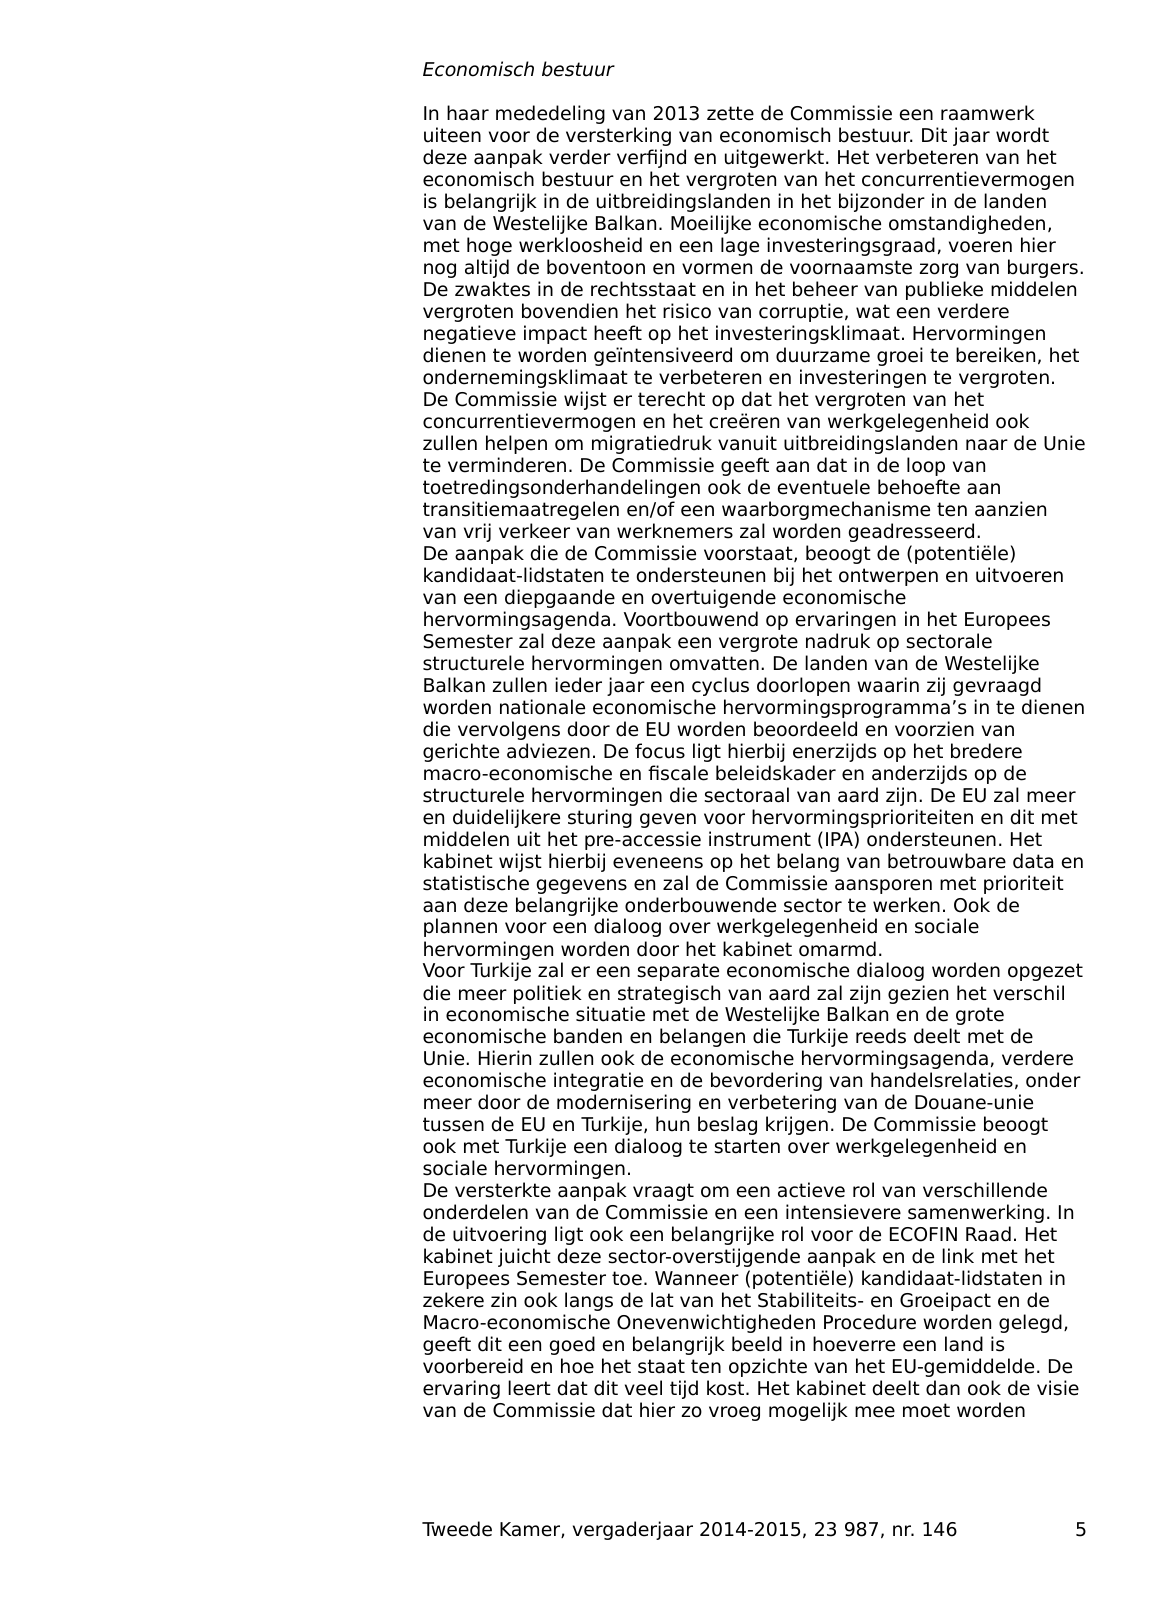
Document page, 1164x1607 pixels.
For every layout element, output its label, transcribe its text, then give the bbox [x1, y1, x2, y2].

text In haar mededeling van 2013 zette de Commissie een raamwerk uiteen voor de versterking van economisch bestuur. Dit jaar wordt deze aanpak verder verfijnd en uitgewerkt. Het verbeteren van het economisch bestuur en het vergroten van het concurrentievermogen is belangrijk in de uitbreidingslanden in het bijzonder in de landen van de Westelijke Balkan. Moeilijke economische omstandigheden, met hoge werkloosheid en een lage investeringsgraad, voeren hier nog altijd de boventoon en vormen de voornaamste zorg van burgers. De zwaktes in de rechtsstaat en in het beheer van publieke middelen vergroten bovendien het risico van corruptie, wat een verdere negatieve impact heeft op het investeringsklimaat. Hervormingen dienen te worden geïntensiveerd om duurzame groei te bereiken, het ondernemingsklimaat te verbeteren en investeringen te vergroten. De Commissie wijst er terecht op dat het vergroten van het concurrentievermogen en het creëren van werkgelegenheid ook zullen helpen om migratiedruk vanuit uitbreidingslanden naar de Unie te verminderen. De Commissie geeft aan dat in de loop van toetredingsonderhandelingen ook de eventuele behoefte aan transitiemaatregelen en/of een waarborgmechanisme ten aanzien van vrij verkeer van werknemers zal worden geadresseerd. [422, 103, 1087, 543]
text De aanpak die de Commissie voorstaat, beoogt de (potentiële) kandidaat-lidstaten te ondersteunen bij het ontwerpen en uitvoeren van een diepgaande en overtuigende economische hervormingsagenda. Voortbouwend op ervaringen in het Europees Semester zal deze aanpak een vergrote nadruk op sectorale structurele hervormingen omvatten. De landen van de Westelijke Balkan zullen ieder jaar een cyclus doorlopen waarin zij gevraagd worden nationale economische hervormingsprogramma’s in te dienen die vervolgens door de EU worden beoordeeld en voorzien van gerichte adviezen. De focus ligt hierbij enerzijds op het bredere macro-economische en fiscale beleidskader en anderzijds op de structurele hervormingen die sectoraal van aard zijn. De EU zal meer en duidelijkere sturing geven voor hervormingsprioriteiten en dit met middelen uit het pre-accessie instrument (IPA) ondersteunen. Het kabinet wijst hierbij eveneens op het belang van betrouwbare data en statistische gegevens en zal de Commissie aansporen met prioriteit aan deze belangrijke onderbouwende sector te werken. Ook de plannen voor een dialoog over werkgelegenheid en sociale hervormingen worden door het kabinet omarmd. [422, 543, 1087, 960]
subtitle Economisch bestuur [422, 59, 1087, 81]
text Voor Turkije zal er een separate economische dialoog worden opgezet die meer politiek en strategisch van aard zal zijn gezien het verschil in economische situatie met de Westelijke Balkan en de grote economische banden en belangen die Turkije reeds deelt met de Unie. Hierin zullen ook de economische hervormingsagenda, verdere economische integratie en de bevordering van handelsrelaties, onder meer door de modernisering en verbetering van de Douane-unie tussen de EU en Turkije, hun beslag krijgen. De Commissie beoogt ook met Turkije een dialoog te starten over werkgelegenheid en sociale hervormingen. [422, 960, 1087, 1180]
text De versterkte aanpak vraagt om een actieve rol van verschillende onderdelen van de Commissie en een intensievere samenwerking. In de uitvoering ligt ook een belangrijke rol voor de ECOFIN Raad. Het kabinet juicht deze sector-overstijgende aanpak en de link met het Europees Semester toe. Wanneer (potentiële) kandidaat-lidstaten in zekere zin ook langs de lat van het Stabiliteits- en Groeipact en de Macro-economische Onevenwichtigheden Procedure worden gelegd, geeft dit een goed en belangrijk beeld in hoeverre een land is voorbereid en hoe het staat ten opzichte van het EU-gemiddelde. De ervaring leert dat dit veel tijd kost. Het kabinet deelt dan ook de visie van de Commissie dat hier zo vroeg mogelijk mee moet worden [422, 1180, 1087, 1422]
